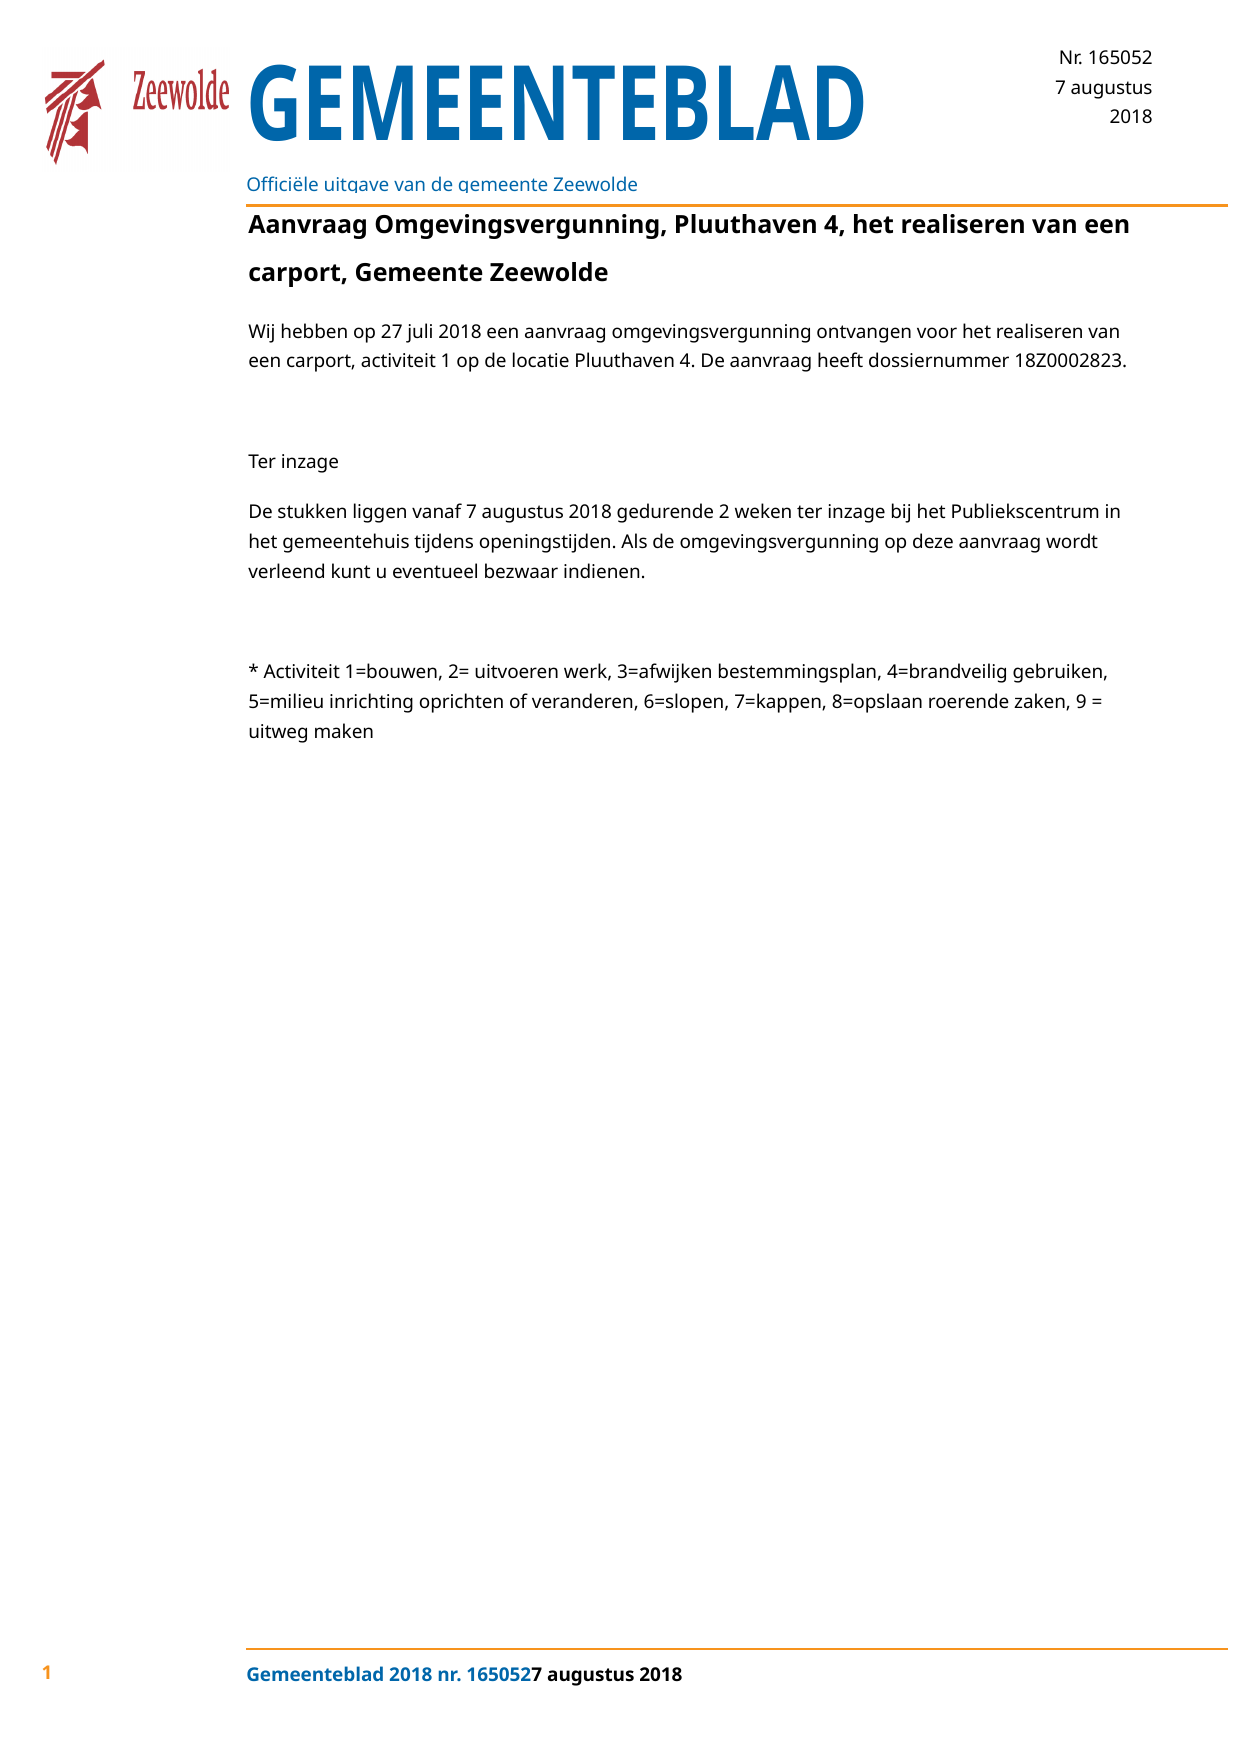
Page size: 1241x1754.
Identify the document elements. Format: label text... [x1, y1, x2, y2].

picture [41, 47, 231, 172]
text Aanvraag Omgevingsvergunning, Pluuthaven 4, het realiseren van een carport, Gemeente Zeewolde [248, 207, 1152, 288]
text * Activiteit 1=bouwen, 2= uitvoeren werk, 3=afwijken bestemmingsplan, 4=brandveilig gebruiken, 5=milieu inrichting oprichten of veranderen, 6=slopen, 7=kappen, 8=opslaan roerende zaken, 9 = uitweg maken [248, 659, 1152, 744]
text De stukken liggen vanaf 7 augustus 2018 gedurende 2 weken ter inzage bij het Publiekscentrum in het gemeentehuis tijdens openingstijden. Als de omgevingsvergunning op deze aanvraag wordt verleend kunt u eventueel bezwaar indienen. [248, 499, 1152, 584]
text Ter inzage [248, 448, 1152, 474]
text Wij hebben op 27 juli 2018 een aanvraag omgevingsvergunning ontvangen voor het realiseren van een carport, activiteit 1 op de locatie Pluuthaven 4. De aanvraag heeft dossiernummer 18Z0002823. [248, 318, 1152, 373]
